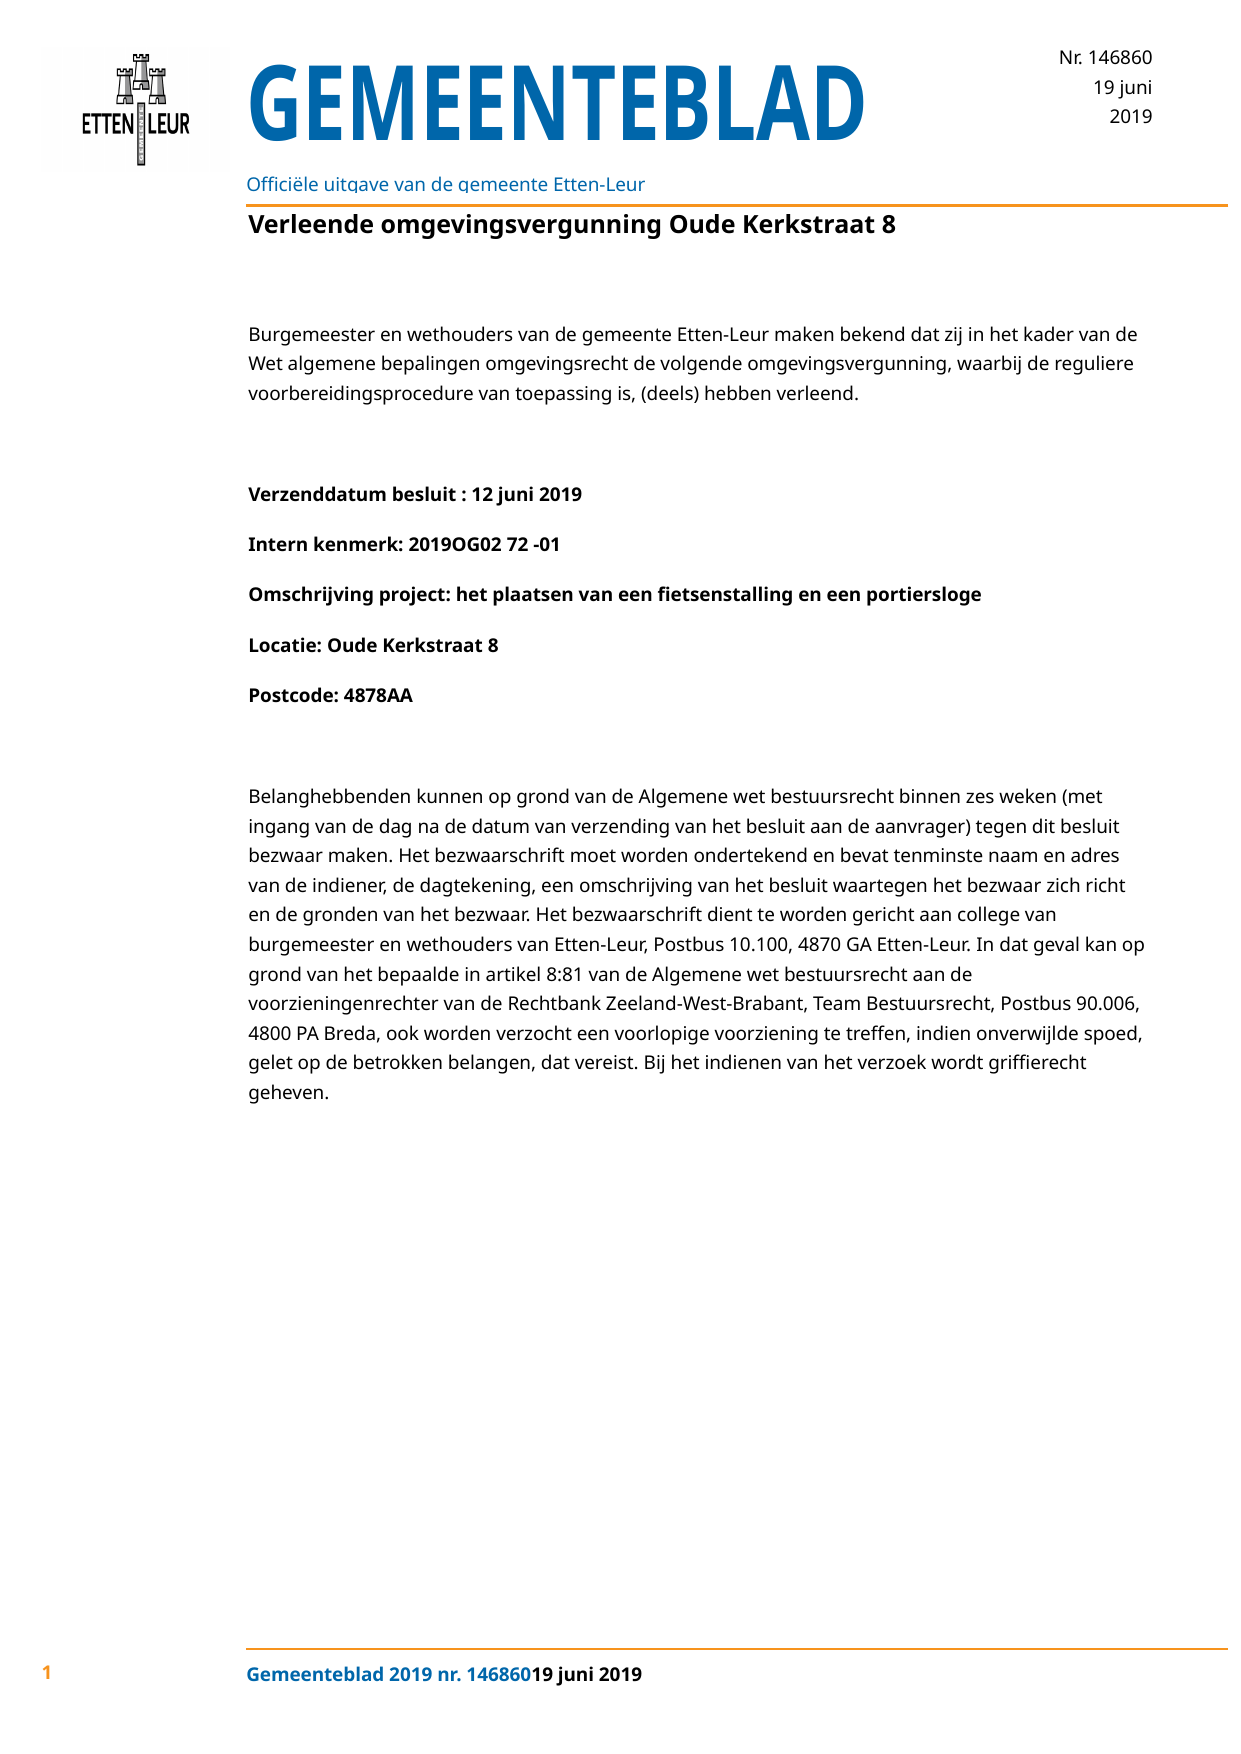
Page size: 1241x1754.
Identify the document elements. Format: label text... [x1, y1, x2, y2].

text Postcode: 4878AA [248, 682, 1152, 708]
text Verzenddatum besluit : 12 juni 2019 [248, 481, 1152, 506]
text Intern kenmerk: 2019OG02 72 -01 [248, 531, 1152, 557]
text Belanghebbenden kunnen op grond van de Algemene wet bestuursrecht binnen zes weken (met ingang van de dag na de datum van verzending van het besluit aan de aanvrager) tegen dit besluit bezwaar maken. Het bezwaarschrift moet worden ondertekend en bevat tenminste naam en adres van de indiener, de dagtekening, een omschrijving van het besluit waartegen het bezwaar zich richt en de gronden van het bezwaar. Het bezwaarschrift dient te worden gericht aan college van burgemeester en wethouders van Etten-Leur, Postbus 10.100, 4870 GA Etten-Leur. In dat geval kan op grond van het bepaalde in artikel 8:81 van de Algemene wet bestuursrecht aan de voorzieningenrechter van de Rechtbank Zeeland-West-Brabant, Team Bestuursrecht, Postbus 90.006, 4800 PA Breda, ook worden verzocht een voorlopige voorziening te treffen, indien onverwijlde spoed, gelet op de betrokken belangen, dat vereist. Bij het indienen van het verzoek wordt griffierecht geheven. [248, 783, 1152, 1105]
text Burgemeester en wethouders van de gemeente Etten-Leur maken bekend dat zij in het kader van de Wet algemene bepalingen omgevingsrecht de volgende omgevingsvergunning, waarbij de reguliere voorbereidingsprocedure van toepassing is, (deels) hebben verleend. [248, 321, 1152, 406]
text Verleende omgevingsvergunning Oude Kerkstraat 8 [248, 207, 1152, 241]
picture [41, 47, 231, 172]
text Omschrijving project: het plaatsen van een fietsenstalling en een portiersloge [248, 582, 1152, 607]
text Locatie: Oude Kerkstraat 8 [248, 632, 1152, 658]
